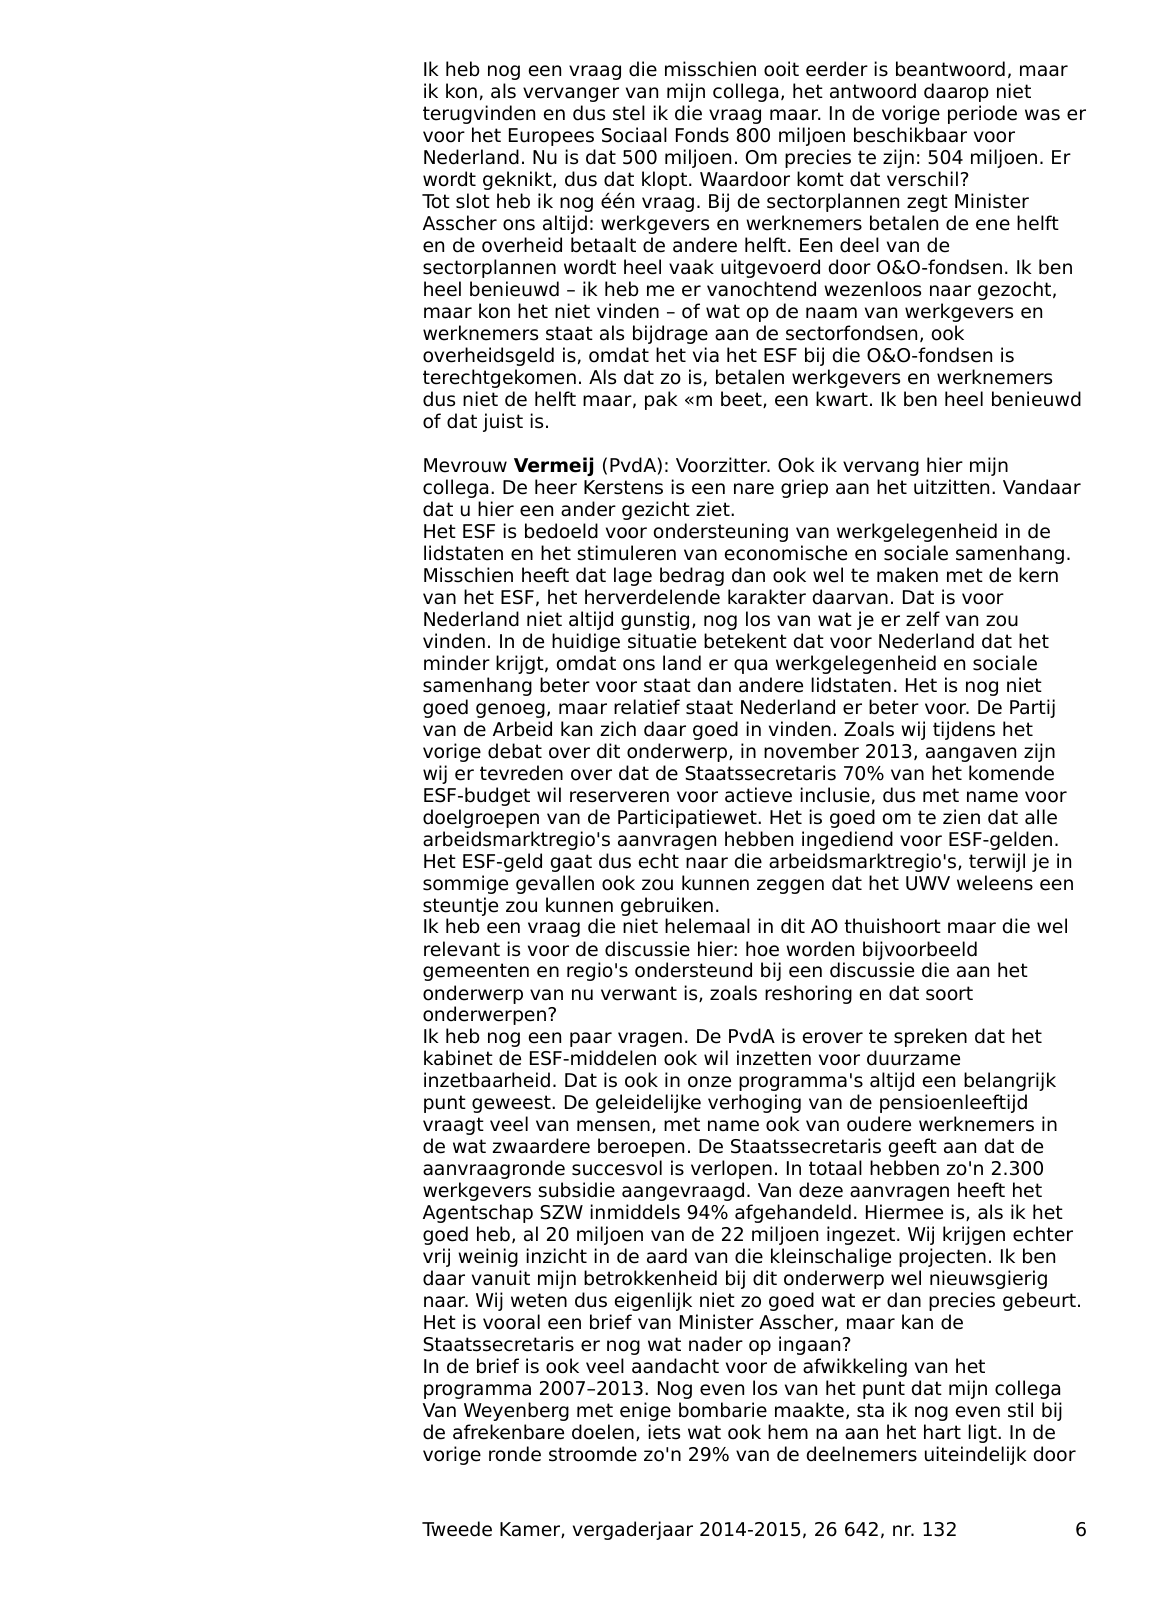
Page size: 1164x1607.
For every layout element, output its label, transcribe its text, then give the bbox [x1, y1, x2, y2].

text Het ESF is bedoeld voor ondersteuning van werkgelegenheid in de lidstaten en het stimuleren van economische en sociale samenhang. Misschien heeft dat lage bedrag dan ook wel te maken met de kern van het ESF, het herverdelende karakter daarvan. Dat is voor Nederland niet altijd gunstig, nog los van wat je er zelf van zou vinden. In de huidige situatie betekent dat voor Nederland dat het minder krijgt, omdat ons land er qua werkgelegenheid en sociale samenhang beter voor staat dan andere lidstaten. Het is nog niet goed genoeg, maar relatief staat Nederland er beter voor. De Partij van de Arbeid kan zich daar goed in vinden. Zoals wij tijdens het vorige debat over dit onderwerp, in november 2013, aangaven zijn wij er tevreden over dat de Staatssecretaris 70% van het komende ESF-budget wil reserveren voor actieve inclusie, dus met name voor doelgroepen van de Participatiewet. Het is goed om te zien dat alle arbeidsmarktregio's aanvragen hebben ingediend voor ESF-gelden. Het ESF-geld gaat dus echt naar die arbeidsmarktregio's, terwijl je in sommige gevallen ook zou kunnen zeggen dat het UWV weleens een steuntje zou kunnen gebruiken. [422, 521, 1087, 916]
text Ik heb een vraag die niet helemaal in dit AO thuishoort maar die wel relevant is voor de discussie hier: hoe worden bijvoorbeeld gemeenten en regio's ondersteund bij een discussie die aan het onderwerp van nu verwant is, zoals reshoring en dat soort onderwerpen? [422, 916, 1087, 1026]
text Tot slot heb ik nog één vraag. Bij de sectorplannen zegt Minister Asscher ons altijd: werkgevers en werknemers betalen de ene helft en de overheid betaalt de andere helft. Een deel van de sectorplannen wordt heel vaak uitgevoerd door O&O-fondsen. Ik ben heel benieuwd – ik heb me er vanochtend wezenloos naar gezocht, maar kon het niet vinden – of wat op de naam van werkgevers en werknemers staat als bijdrage aan de sectorfondsen, ook overheidsgeld is, omdat het via het ESF bij die O&O-fondsen is terechtgekomen. Als dat zo is, betalen werkgevers en werknemers dus niet de helft maar, pak «m beet, een kwart. Ik ben heel benieuwd of dat juist is. [422, 191, 1087, 433]
text Ik heb nog een vraag die misschien ooit eerder is beantwoord, maar ik kon, als vervanger van mijn collega, het antwoord daarop niet terugvinden en dus stel ik die vraag maar. In de vorige periode was er voor het Europees Sociaal Fonds 800 miljoen beschikbaar voor Nederland. Nu is dat 500 miljoen. Om precies te zijn: 504 miljoen. Er wordt geknikt, dus dat klopt. Waardoor komt dat verschil? [422, 59, 1087, 191]
text In de brief is ook veel aandacht voor de afwikkeling van het programma 2007–2013. Nog even los van het punt dat mijn collega Van Weyenberg met enige bombarie maakte, sta ik nog even stil bij de afrekenbare doelen, iets wat ook hem na aan het hart ligt. In de vorige ronde stroomde zo'n 29% van de deelnemers uiteindelijk door [422, 1356, 1087, 1466]
text Ik heb nog een paar vragen. De PvdA is erover te spreken dat het kabinet de ESF-middelen ook wil inzetten voor duurzame inzetbaarheid. Dat is ook in onze programma's altijd een belangrijk punt geweest. De geleidelijke verhoging van de pensioenleeftijd vraagt veel van mensen, met name ook van oudere werknemers in de wat zwaardere beroepen. De Staatssecretaris geeft aan dat de aanvraagronde succesvol is verlopen. In totaal hebben zo'n 2.300 werkgevers subsidie aangevraagd. Van deze aanvragen heeft het Agentschap SZW inmiddels 94% afgehandeld. Hiermee is, als ik het goed heb, al 20 miljoen van de 22 miljoen ingezet. Wij krijgen echter vrij weinig inzicht in de aard van die kleinschalige projecten. Ik ben daar vanuit mijn betrokkenheid bij dit onderwerp wel nieuwsgierig naar. Wij weten dus eigenlijk niet zo goed wat er dan precies gebeurt. Het is vooral een brief van Minister Asscher, maar kan de Staatssecretaris er nog wat nader op ingaan? [422, 1026, 1087, 1356]
text Mevrouw Vermeij (PvdA): Voorzitter. Ook ik vervang hier mijn collega. De heer Kerstens is een nare griep aan het uitzitten. Vandaar dat u hier een ander gezicht ziet. [422, 455, 1087, 521]
